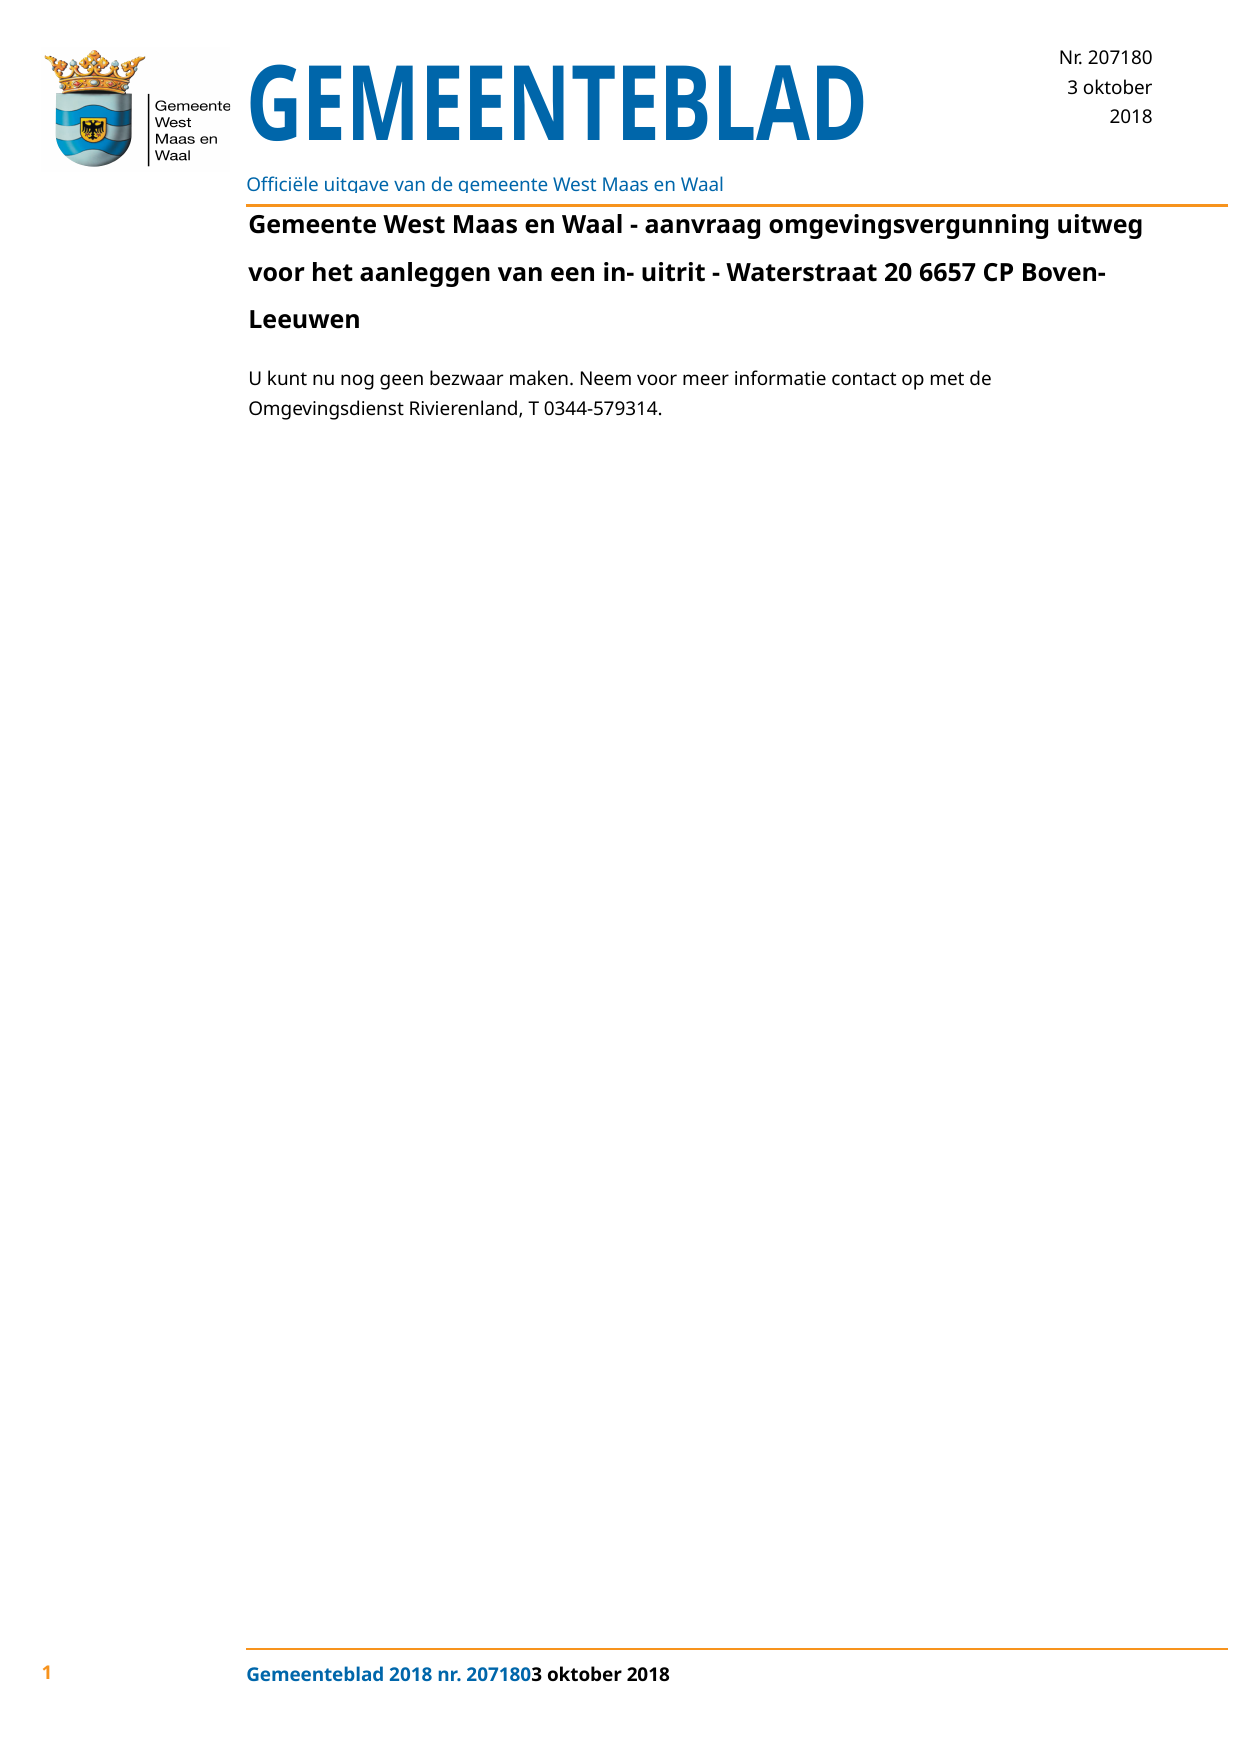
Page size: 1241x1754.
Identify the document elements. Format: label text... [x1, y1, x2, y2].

text U kunt nu nog geen bezwaar maken. Neem voor meer informatie contact op met de Omgevingsdienst Rivierenland, T 0344-579314. [248, 366, 1152, 421]
picture [41, 47, 231, 172]
text Gemeente West Maas en Waal - aanvraag omgevingsvergunning uitweg voor het aanleggen van een in- uitrit - Waterstraat 20 6657 CP Boven-Leeuwen [248, 207, 1152, 336]
